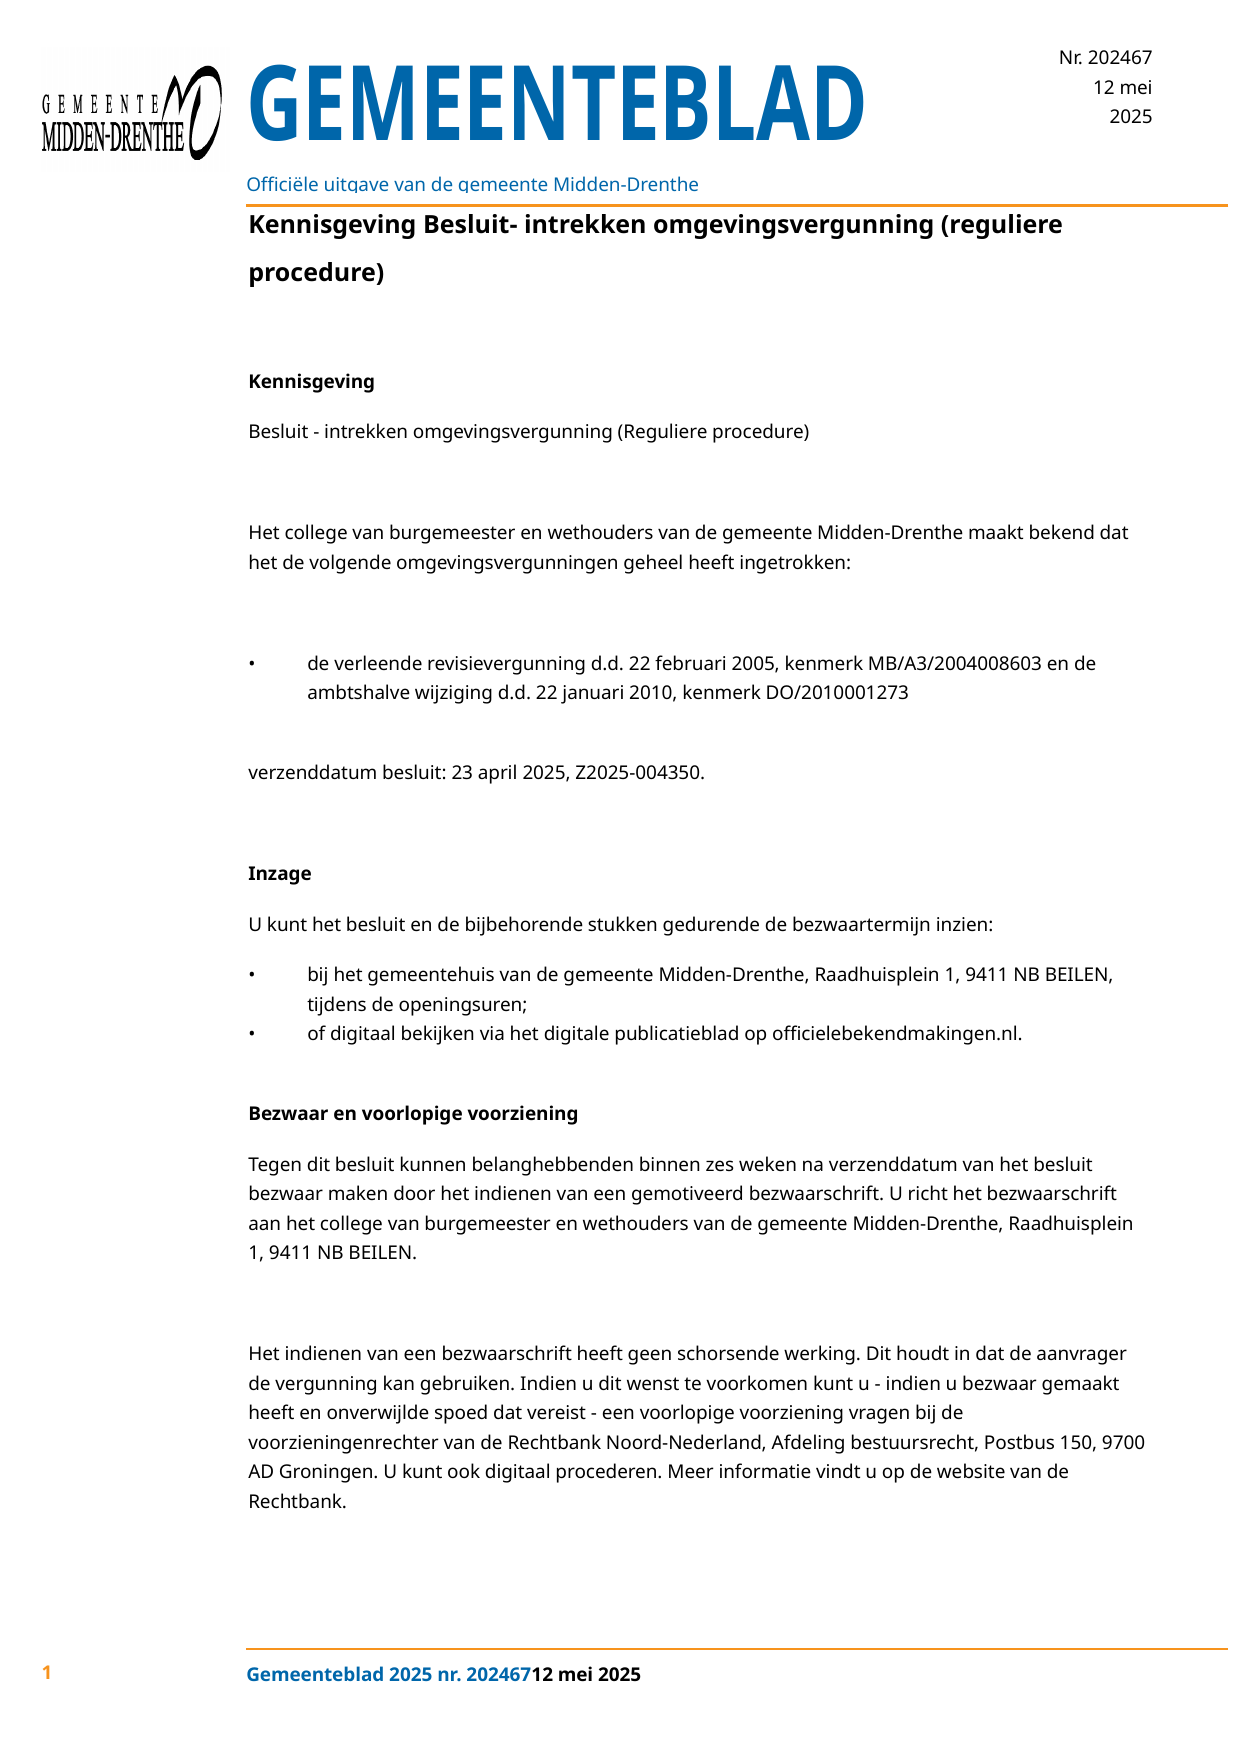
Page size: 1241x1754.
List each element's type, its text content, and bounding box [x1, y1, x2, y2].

text Het college van burgemeester en wethouders van de gemeente Midden-Drenthe maakt bekend dat het de volgende omgevingsvergunningen geheel heeft ingetrokken: [248, 519, 1152, 575]
picture [41, 47, 231, 172]
text U kunt het besluit en de bijbehorende stukken gedurende de bezwaartermijn inzien: [248, 911, 1152, 937]
text Kennisgeving [248, 368, 1152, 394]
text Besluit - intrekken omgevingsvergunning (Reguliere procedure) [248, 419, 1152, 444]
text verzenddatum besluit: 23 april 2025, Z2025-004350. [248, 759, 1152, 785]
list bij het gemeentehuis van de gemeente Midden-Drenthe, Raadhuisplein 1, 9411 NB BEILEN, tijdens de openingsuren; [248, 961, 1152, 1017]
text Het indienen van een bezwaarschrift heeft geen schorsende werking. Dit houdt in dat de aanvrager de vergunning kan gebruiken. Indien u dit wenst te voorkomen kunt u - indien u bezwaar gemaakt heeft en onverwijlde spoed dat vereist - een voorlopige voorziening vragen bij de voorzieningenrechter van de Rechtbank Noord-Nederland, Afdeling bestuursrecht, Postbus 150, 9700 AD Groningen. U kunt ook digitaal procederen. Meer informatie vindt u op de website van de Rechtbank. [248, 1340, 1152, 1514]
text Inzage [248, 860, 1152, 886]
list de verleende revisievergunning d.d. 22 februari 2005, kenmerk MB/A3/2004008603 en de ambtshalve wijziging d.d. 22 januari 2010, kenmerk DO/2010001273 [248, 650, 1152, 705]
text Tegen dit besluit kunnen belanghebbenden binnen zes weken na verzenddatum van het besluit bezwaar maken door het indienen van een gemotiveerd bezwaarschrift. U richt het bezwaarschrift aan het college van burgemeester en wethouders van de gemeente Midden-Drenthe, Raadhuisplein 1, 9411 NB BEILEN. [248, 1151, 1152, 1265]
text Bezwaar en voorlopige voorziening [248, 1100, 1152, 1126]
text Kennisgeving Besluit- intrekken omgevingsvergunning (reguliere procedure) [248, 207, 1152, 288]
list of digitaal bekijken via het digitale publicatieblad op officielebekendmakingen.nl. [248, 1020, 1152, 1046]
